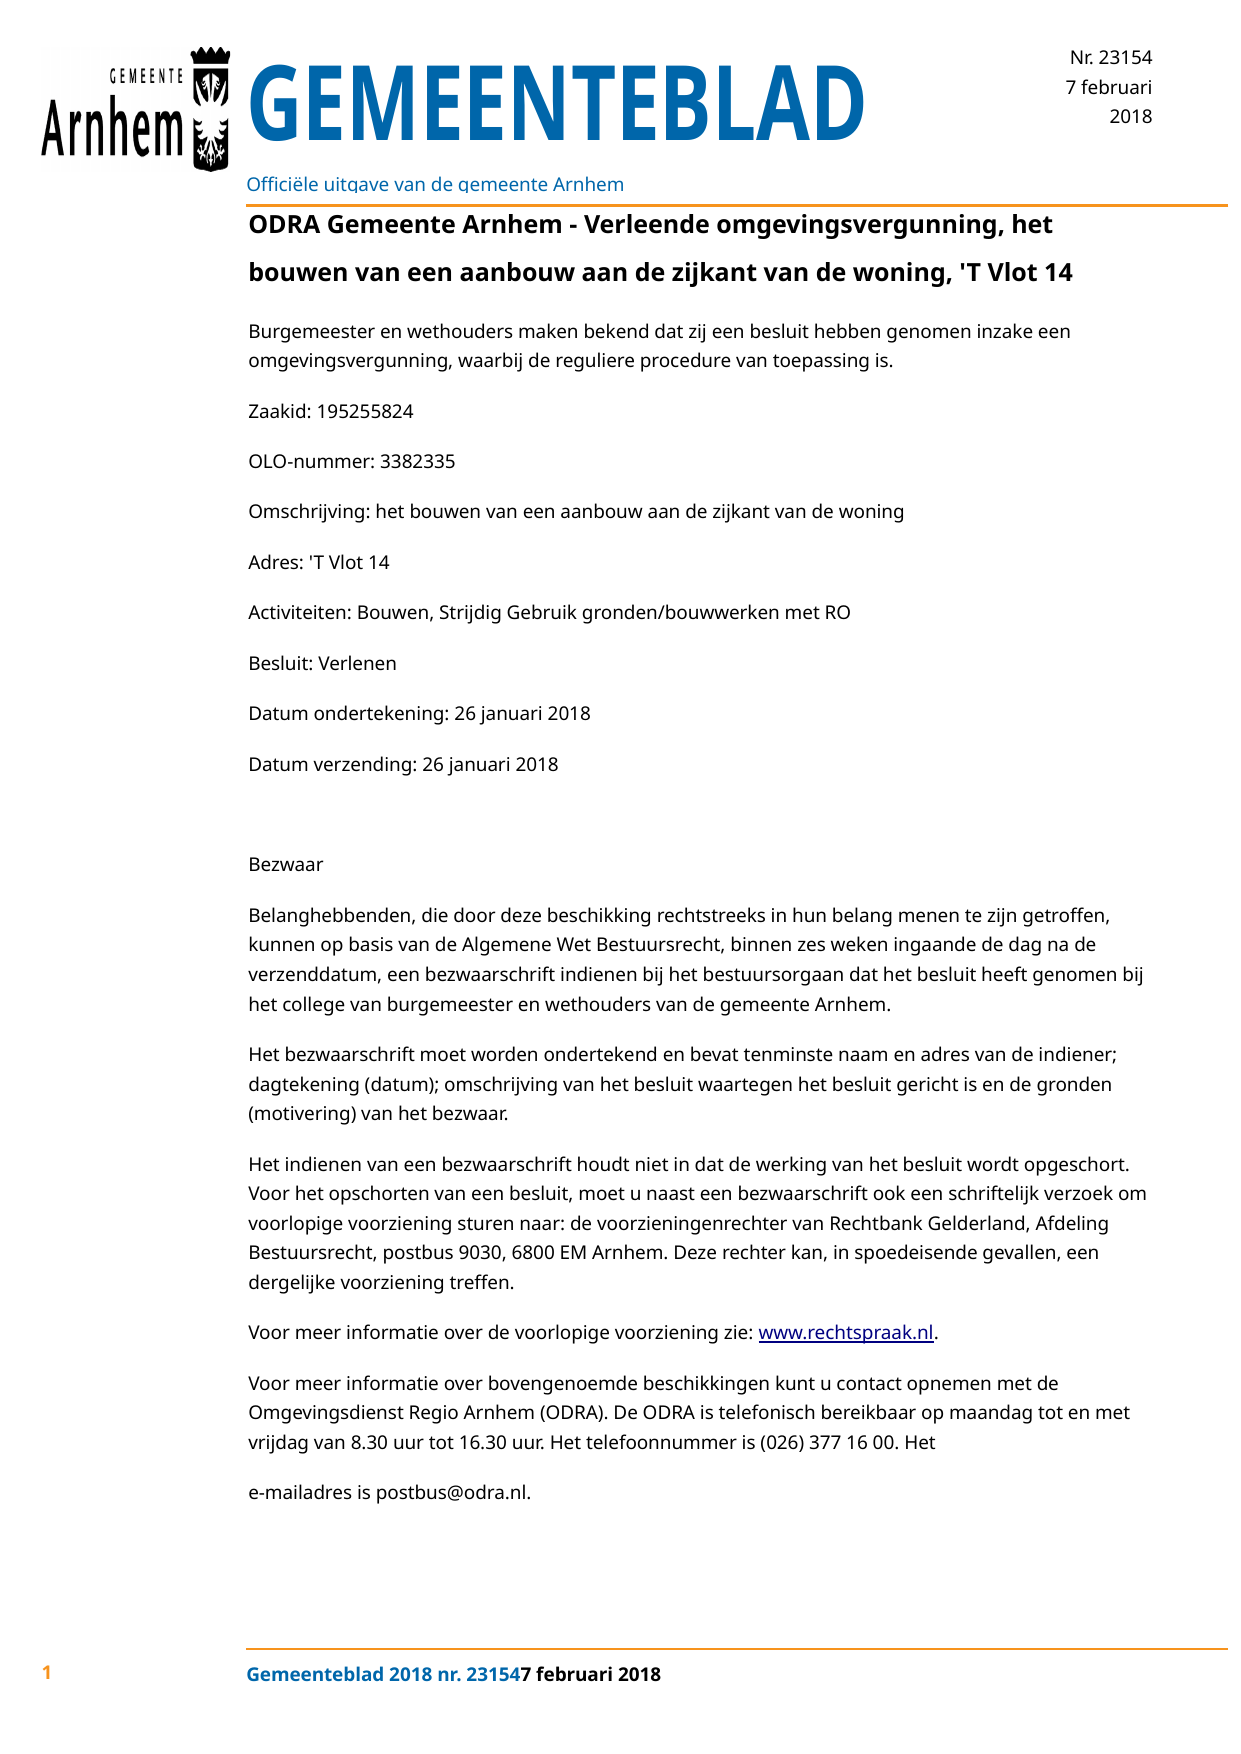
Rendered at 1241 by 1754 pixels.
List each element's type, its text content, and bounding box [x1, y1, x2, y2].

text Datum ondertekening: 26 januari 2018 [248, 700, 1152, 726]
text Belanghebbenden, die door deze beschikking rechtstreeks in hun belang menen te zijn getroffen, kunnen op basis van de Algemene Wet Bestuursrecht, binnen zes weken ingaande de dag na de verzenddatum, een bezwaarschrift indienen bij het bestuursorgaan dat het besluit heeft genomen bij het college van burgemeester en wethouders van de gemeente Arnhem. [248, 902, 1152, 1017]
text Besluit: Verlenen [248, 650, 1152, 676]
text Voor meer informatie over de voorlopige voorziening zie: www.rechtspraak.nl. [248, 1319, 1152, 1345]
text Voor meer informatie over bovengenoemde beschikkingen kunt u contact opnemen met de Omgevingsdienst Regio Arnhem (ODRA). De ODRA is telefonisch bereikbaar op maandag tot en met vrijdag van 8.30 uur tot 16.30 uur. Het telefoonnummer is (026) 377 16 00. Het [248, 1370, 1152, 1455]
text e-mailadres is postbus@odra.nl. [248, 1479, 1152, 1505]
text Activiteiten: Bouwen, Strijdig Gebruik gronden/bouwwerken met RO [248, 599, 1152, 625]
text Datum verzending: 26 januari 2018 [248, 751, 1152, 777]
text Bezwaar [248, 852, 1152, 877]
text Het indienen van een bezwaarschrift houdt niet in dat de werking van het besluit wordt opgeschort. Voor het opschorten van een besluit, moet u naast een bezwaarschrift ook een schriftelijk verzoek om voorlopige voorziening sturen naar: de voorzieningenrechter van Rechtbank Gelderland, Afdeling Bestuursrecht, postbus 9030, 6800 EM Arnhem. Deze rechter kan, in spoedeisende gevallen, een dergelijke voorziening treffen. [248, 1151, 1152, 1295]
text Burgemeester en wethouders maken bekend dat zij een besluit hebben genomen inzake een omgevingsvergunning, waarbij de reguliere procedure van toepassing is. [248, 318, 1152, 373]
text Omschrijving: het bouwen van een aanbouw aan de zijkant van de woning [248, 499, 1152, 524]
text Het bezwaarschrift moet worden ondertekend en bevat tenminste naam en adres van de indiener; dagtekening (datum); omschrijving van het besluit waartegen het besluit gericht is en de gronden (motivering) van het bezwaar. [248, 1041, 1152, 1126]
text Adres: 'T Vlot 14 [248, 549, 1152, 575]
picture [41, 47, 231, 172]
text Zaakid: 195255824 [248, 398, 1152, 424]
text OLO-nummer: 3382335 [248, 448, 1152, 474]
text ODRA Gemeente Arnhem - Verleende omgevingsvergunning, het bouwen van een aanbouw aan de zijkant van de woning, 'T Vlot 14 [248, 207, 1152, 288]
